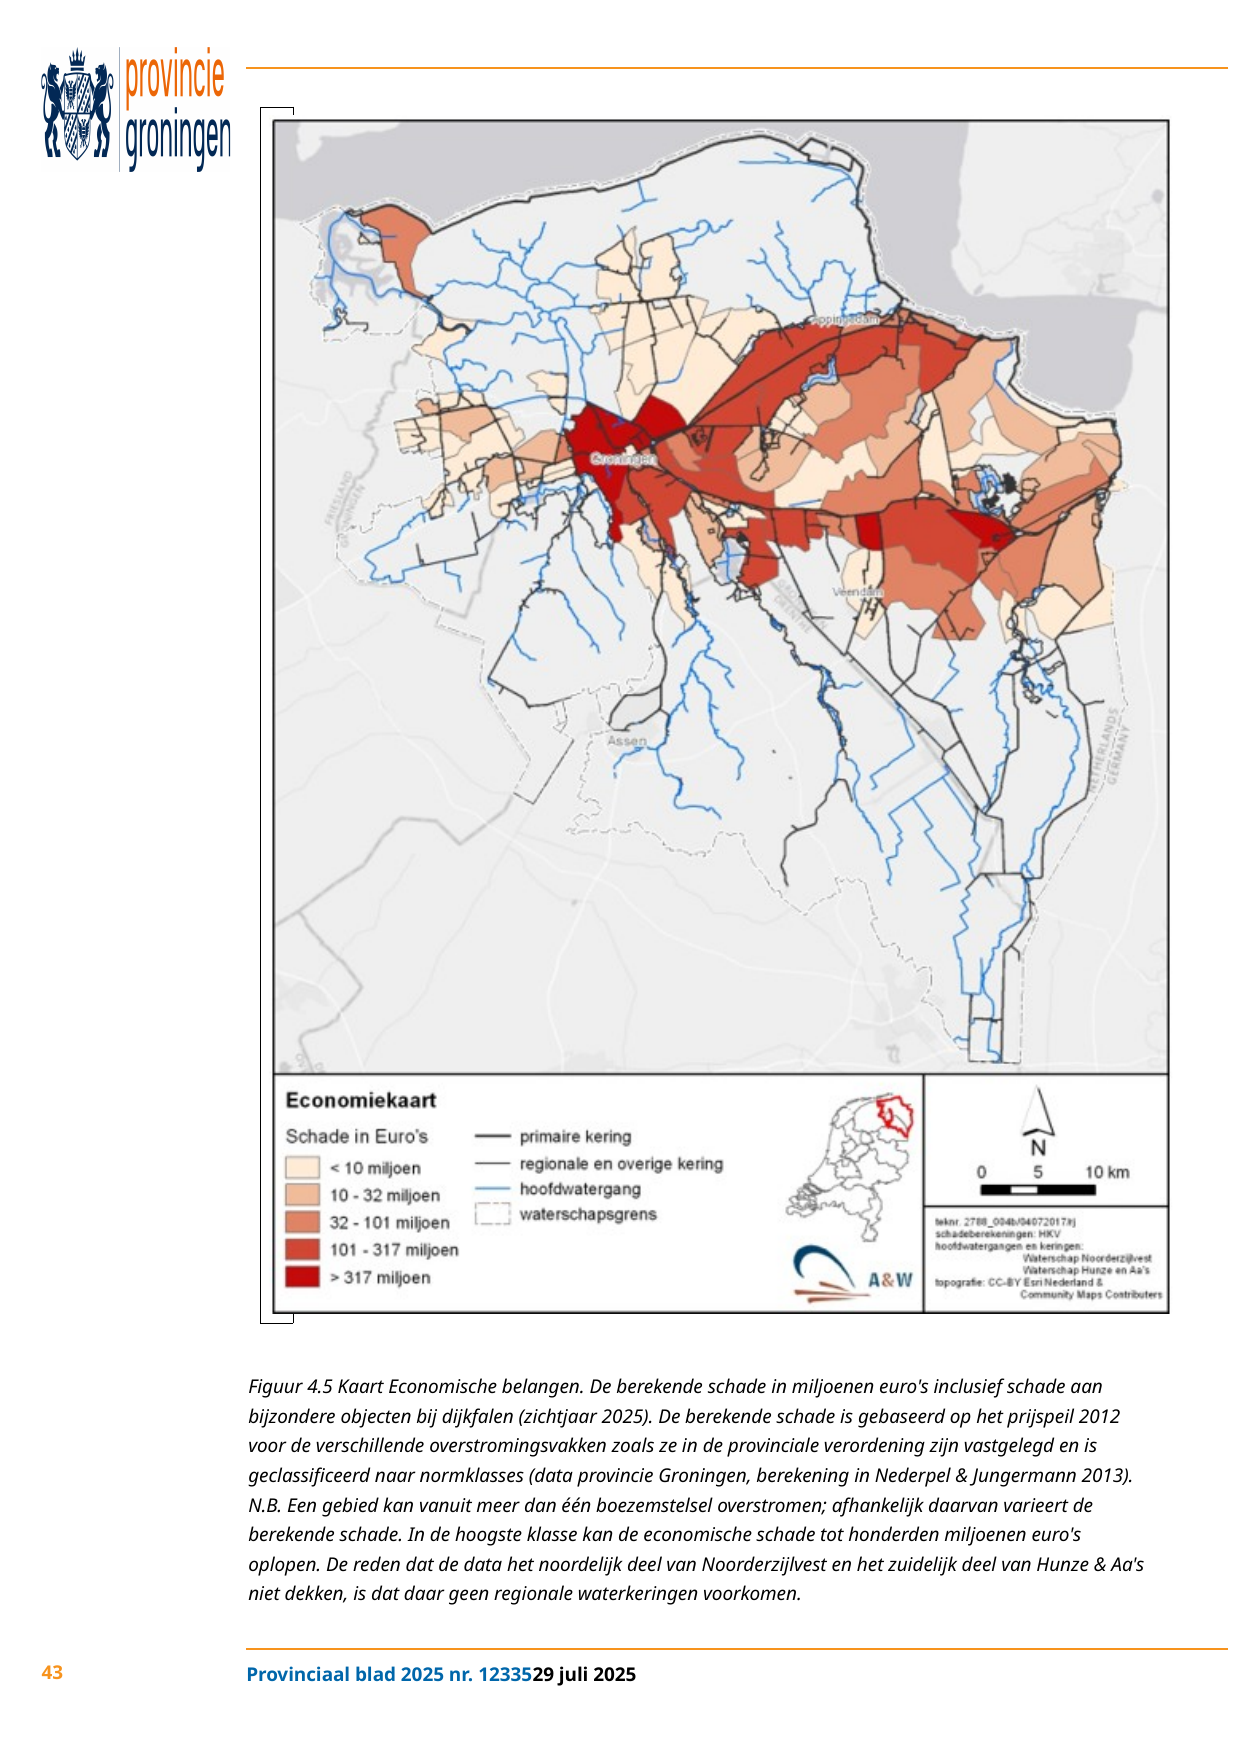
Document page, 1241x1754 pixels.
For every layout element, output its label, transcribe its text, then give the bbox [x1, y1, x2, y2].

text Figuur 4.5 Kaart Economische belangen. De berekende schade in miljoenen euro's inclusief schade aan bijzondere objecten bij dijkfalen (zichtjaar 2025). De berekende schade is gebaseerd op het prijspeil 2012 voor de verschillende overstromingsvakken zoals ze in de provinciale verordening zijn vastgelegd en is geclassificeerd naar normklasses (data provincie Groningen, berekening in Nederpel & Jungermann 2013). N.B. Een gebied kan vanuit meer dan één boezemstelsel overstromen; afhankelijk daarvan varieert de berekende schade. In de hoogste klasse kan de economische schade tot honderden miljoenen euro's oplopen. De reden dat de data het noordelijk deel van Noorderzijlvest en het zuidelijk deel van Hunze & Aa's niet dekken, is dat daar geen regionale waterkeringen voorkomen. [248, 1373, 1152, 1606]
picture [41, 47, 231, 172]
picture [268, 115, 1173, 1314]
